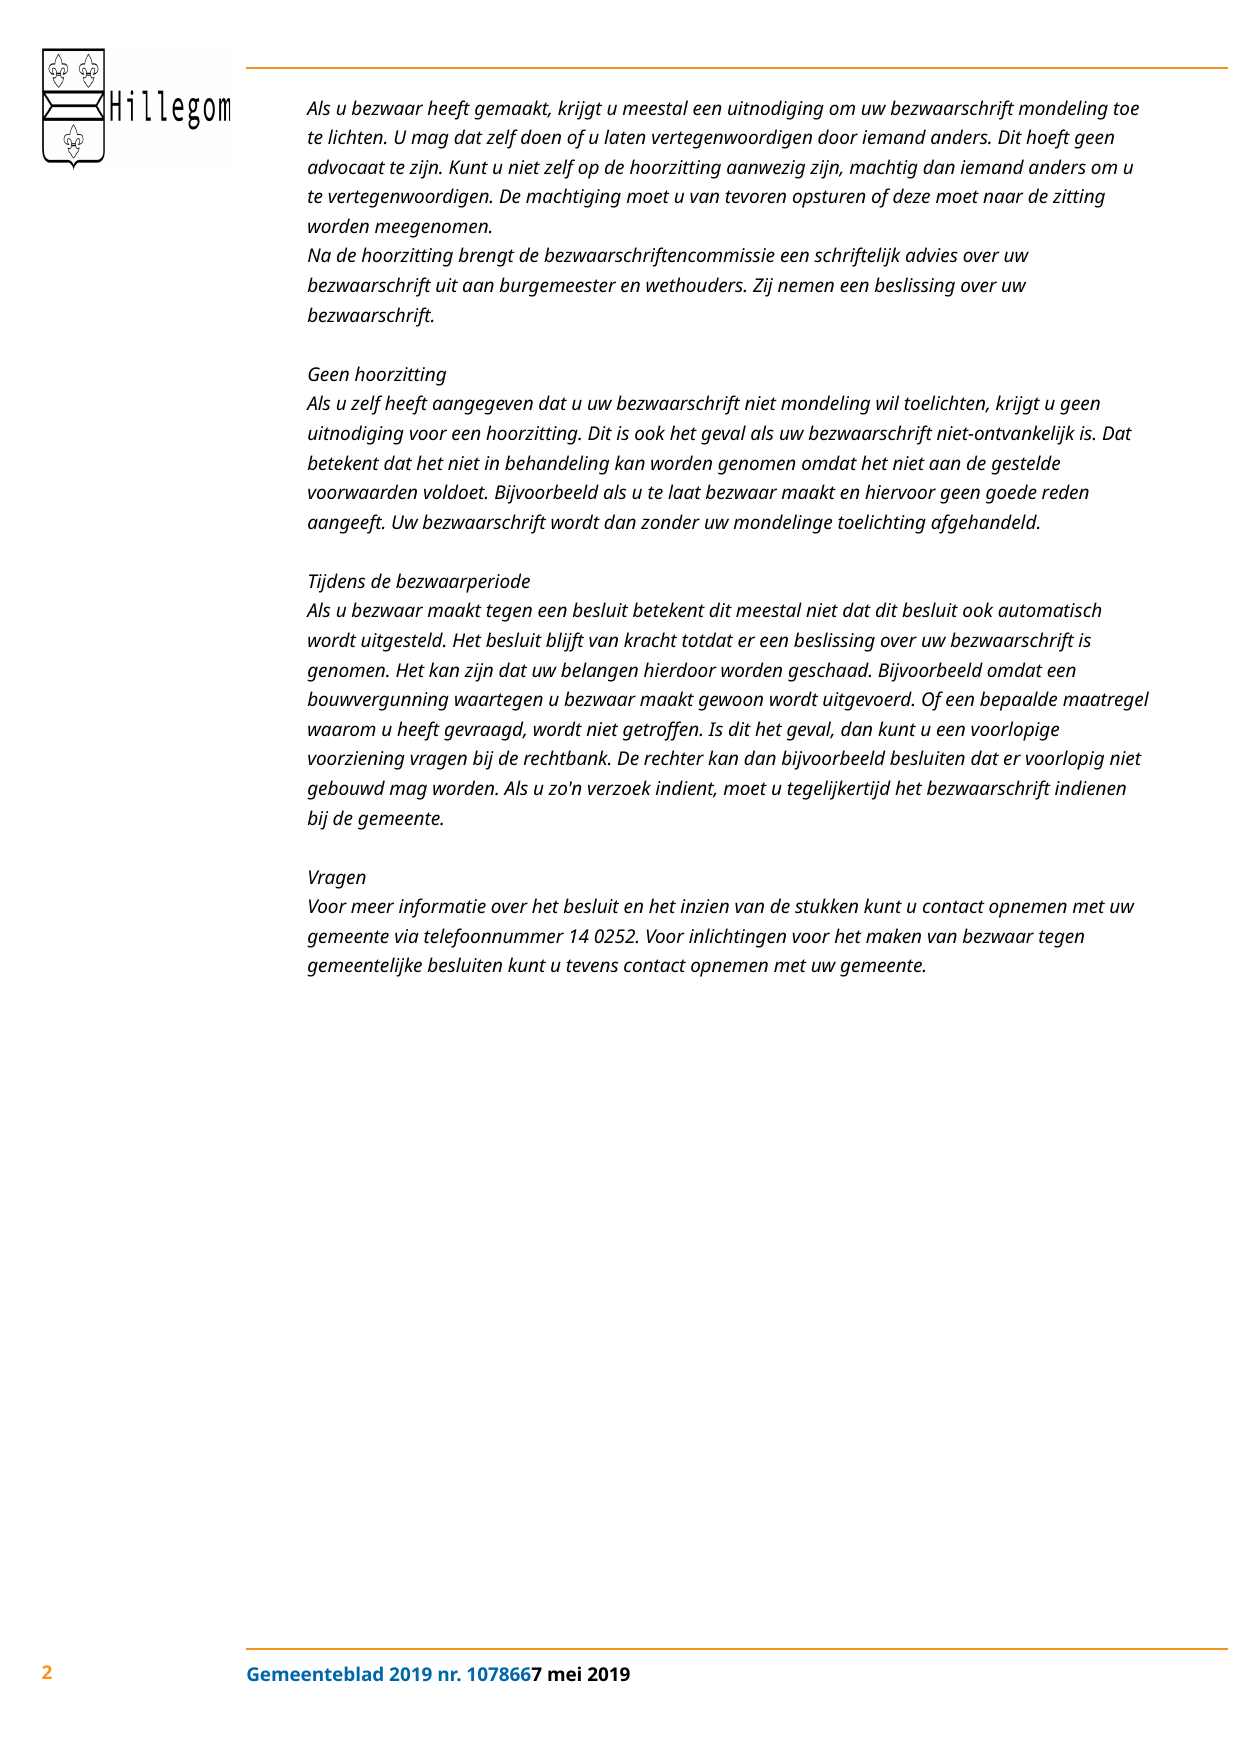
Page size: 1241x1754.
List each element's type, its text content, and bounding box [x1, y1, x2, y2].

list Tijdens de bezwaarperiode [248, 568, 1152, 594]
list Als u bezwaar maakt tegen een besluit betekent dit meestal niet dat dit besluit ook automatisch wordt uitgesteld. Het besluit blijft van kracht totdat er een beslissing over uw bezwaarschrift is genomen. Het kan zijn dat uw belangen hierdoor worden geschaad. Bijvoorbeeld omdat een bouwvergunning waartegen u bezwaar maakt gewoon wordt uitgevoerd. Of een bepaalde maatregel waarom u heeft gevraagd, wordt niet getroffen. Is dit het geval, dan kunt u een voorlopige voorziening vragen bij de rechtbank. De rechter kan dan bijvoorbeeld besluiten dat er voorlopig niet gebouwd mag worden. Als u zo'n verzoek indient, moet u tegelijkertijd het bezwaarschrift indienen bij de gemeente. [248, 598, 1152, 831]
list Als u bezwaar heeft gemaakt, krijgt u meestal een uitnodiging om uw bezwaarschrift mondeling toe te lichten. U mag dat zelf doen of u laten vertegenwoordigen door iemand anders. Dit hoeft geen advocaat te zijn. Kunt u niet zelf op de hoorzitting aanwezig zijn, machtig dan iemand anders om u te vertegenwoordigen. De machtiging moet u van tevoren opsturen of deze moet naar de zitting worden meegenomen. [248, 95, 1152, 239]
list Vragen [248, 864, 1152, 890]
list Voor meer informatie over het besluit en het inzien van de stukken kunt u contact opnemen met uw gemeente via telefoonnummer 14 0252. Voor inlichtingen voor het maken van bezwaar tegen gemeentelijke besluiten kunt u tevens contact opnemen met uw gemeente. [248, 893, 1152, 978]
list Als u zelf heeft aangegeven dat u uw bezwaarschrift niet mondeling wil toelichten, krijgt u geen uitnodiging voor een hoorzitting. Dit is ook het geval als uw bezwaarschrift niet-ontvankelijk is. Dat betekent dat het niet in behandeling kan worden genomen omdat het niet aan de gestelde voorwaarden voldoet. Bijvoorbeeld als u te laat bezwaar maakt en hiervoor geen goede reden aangeeft. Uw bezwaarschrift wordt dan zonder uw mondelinge toelichting afgehandeld. [248, 391, 1152, 535]
picture [41, 47, 231, 172]
list Geen hoorzitting [248, 361, 1152, 387]
list Na de hoorzitting brengt de bezwaarschriftencommissie een schriftelijk advies over uw bezwaarschrift uit aan burgemeester en wethouders. Zij nemen een beslissing over uw bezwaarschrift. [248, 243, 1152, 328]
